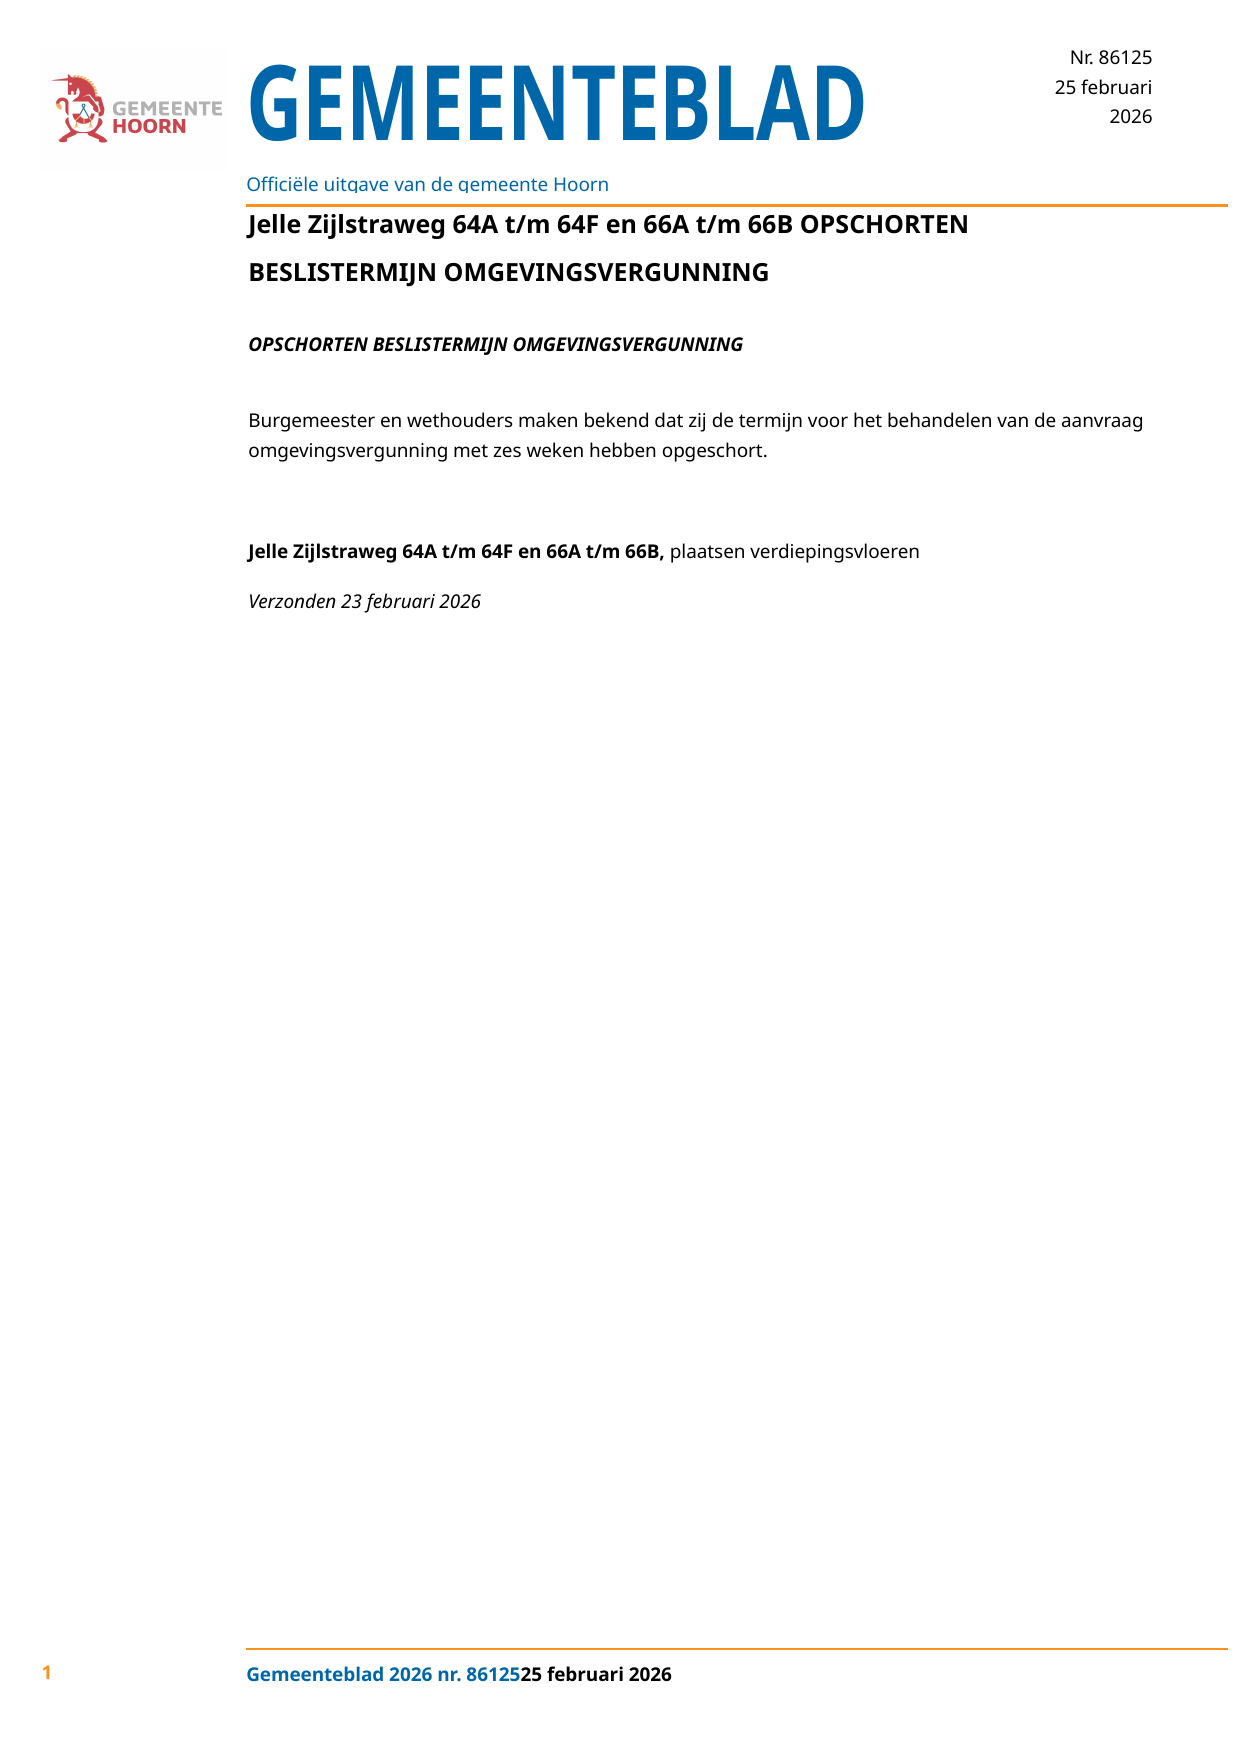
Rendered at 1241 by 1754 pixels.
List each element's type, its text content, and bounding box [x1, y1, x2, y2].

text Jelle Zijlstraweg 64A t/m 64F en 66A t/m 66B OPSCHORTEN BESLISTERMIJN OMGEVINGSVERGUNNING [248, 207, 1152, 288]
text Burgemeester en wethouders maken bekend dat zij de termijn voor het behandelen van de aanvraag omgevingsvergunning met zes weken hebben opgeschort. [248, 408, 1152, 463]
picture [41, 47, 231, 172]
text OPSCHORTEN BESLISTERMIJN OMGEVINGSVERGUNNING [248, 331, 1152, 357]
text Verzonden 23 februari 2026 [248, 588, 1152, 614]
text Jelle Zijlstraweg 64A t/m 64F en 66A t/m 66B, plaatsen verdiepingsvloeren [248, 538, 1152, 564]
